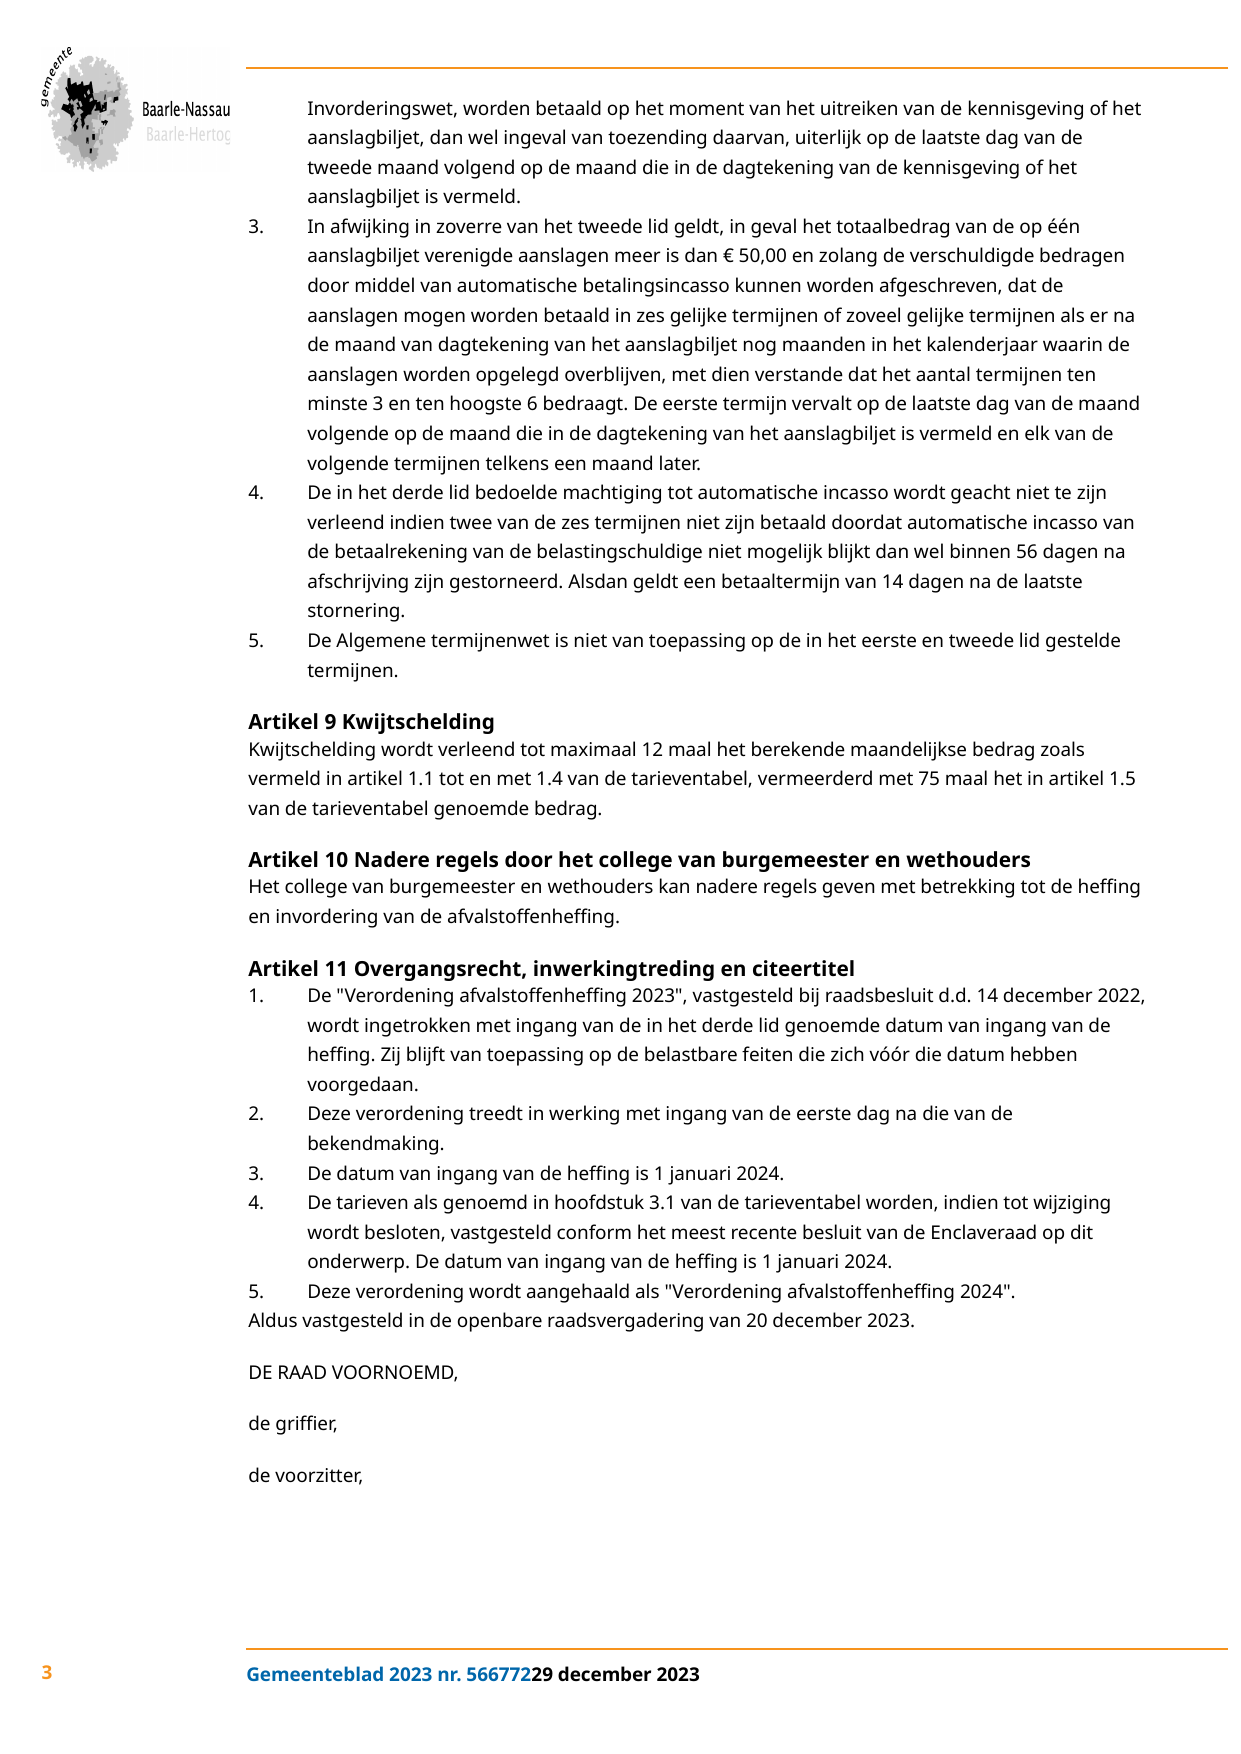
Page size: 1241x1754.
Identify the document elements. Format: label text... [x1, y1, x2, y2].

list De Algemene termijnenwet is niet van toepassing op de in het eerste en tweede lid gestelde termijnen. [248, 627, 1152, 683]
picture [41, 47, 231, 172]
list De "Verordening afvalstoffenheffing 2023", vastgesteld bij raadsbesluit d.d. 14 december 2022, wordt ingetrokken met ingang van de in het derde lid genoemde datum van ingang van de heffing. Zij blijft van toepassing op de belastbare feiten die zich vóór die datum hebben voorgedaan. [248, 982, 1152, 1097]
text Het college van burgemeester en wethouders kan nadere regels geven met betrekking tot de heffing en invordering van de afvalstoffenheffing. [248, 874, 1152, 929]
text DE RAAD VOORNOEMD, [248, 1359, 1152, 1385]
list De in het derde lid bedoelde machtiging tot automatische incasso wordt geacht niet te zijn verleend indien twee van de zes termijnen niet zijn betaald doordat automatische incasso van de betaalrekening van de belastingschuldige niet mogelijk blijkt dan wel binnen 56 dagen na afschrijving zijn gestorneerd. Alsdan geldt een betaaltermijn van 14 dagen na de laatste stornering. [248, 479, 1152, 623]
list Invorderingswet, worden betaald op het moment van het uitreiken van de kennisgeving of het aanslagbiljet, dan wel ingeval van toezending daarvan, uiterlijk op de laatste dag van de tweede maand volgend op de maand die in de dagtekening van de kennisgeving of het aanslagbiljet is vermeld. [248, 95, 1152, 209]
text Kwijtschelding wordt verleend tot maximaal 12 maal het berekende maandelijkse bedrag zoals vermeld in artikel 1.1 tot en met 1.4 van de tarieventabel, vermeerderd met 75 maal het in artikel 1.5 van de tarieventabel genoemde bedrag. [248, 736, 1152, 821]
list Deze verordening wordt aangehaald als "Verordening afvalstoffenheffing 2024". [248, 1278, 1152, 1304]
list De datum van ingang van de heffing is 1 januari 2024. [248, 1160, 1152, 1185]
text Artikel 9 Kwijtschelding [248, 707, 1152, 736]
text de voorzitter, [248, 1462, 1152, 1488]
text Artikel 11 Overgangsrecht, inwerkingtreding en citeertitel [248, 954, 1152, 982]
text Artikel 10 Nadere regels door het college van burgemeester en wethouders [248, 845, 1152, 874]
text Aldus vastgesteld in de openbare raadsvergadering van 20 december 2023. [248, 1308, 1152, 1333]
text de griffier, [248, 1411, 1152, 1436]
list In afwijking in zoverre van het tweede lid geldt, in geval het totaalbedrag van de op één aanslagbiljet verenigde aanslagen meer is dan € 50,00 en zolang de verschuldigde bedragen door middel van automatische betalingsincasso kunnen worden afgeschreven, dat de aanslagen mogen worden betaald in zes gelijke termijnen of zoveel gelijke termijnen als er na de maand van dagtekening van het aanslagbiljet nog maanden in het kalenderjaar waarin de aanslagen worden opgelegd overblijven, met dien verstande dat het aantal termijnen ten minste 3 en ten hoogste 6 bedraagt. De eerste termijn vervalt op de laatste dag van de maand volgende op de maand die in de dagtekening van het aanslagbiljet is vermeld en elk van de volgende termijnen telkens een maand later. [248, 213, 1152, 476]
list Deze verordening treedt in werking met ingang van de eerste dag na die van de bekendmaking. [248, 1101, 1152, 1156]
list De tarieven als genoemd in hoofdstuk 3.1 van de tarieventabel worden, indien tot wijziging wordt besloten, vastgesteld conform het meest recente besluit van de Enclaveraad op dit onderwerp. De datum van ingang van de heffing is 1 januari 2024. [248, 1189, 1152, 1274]
